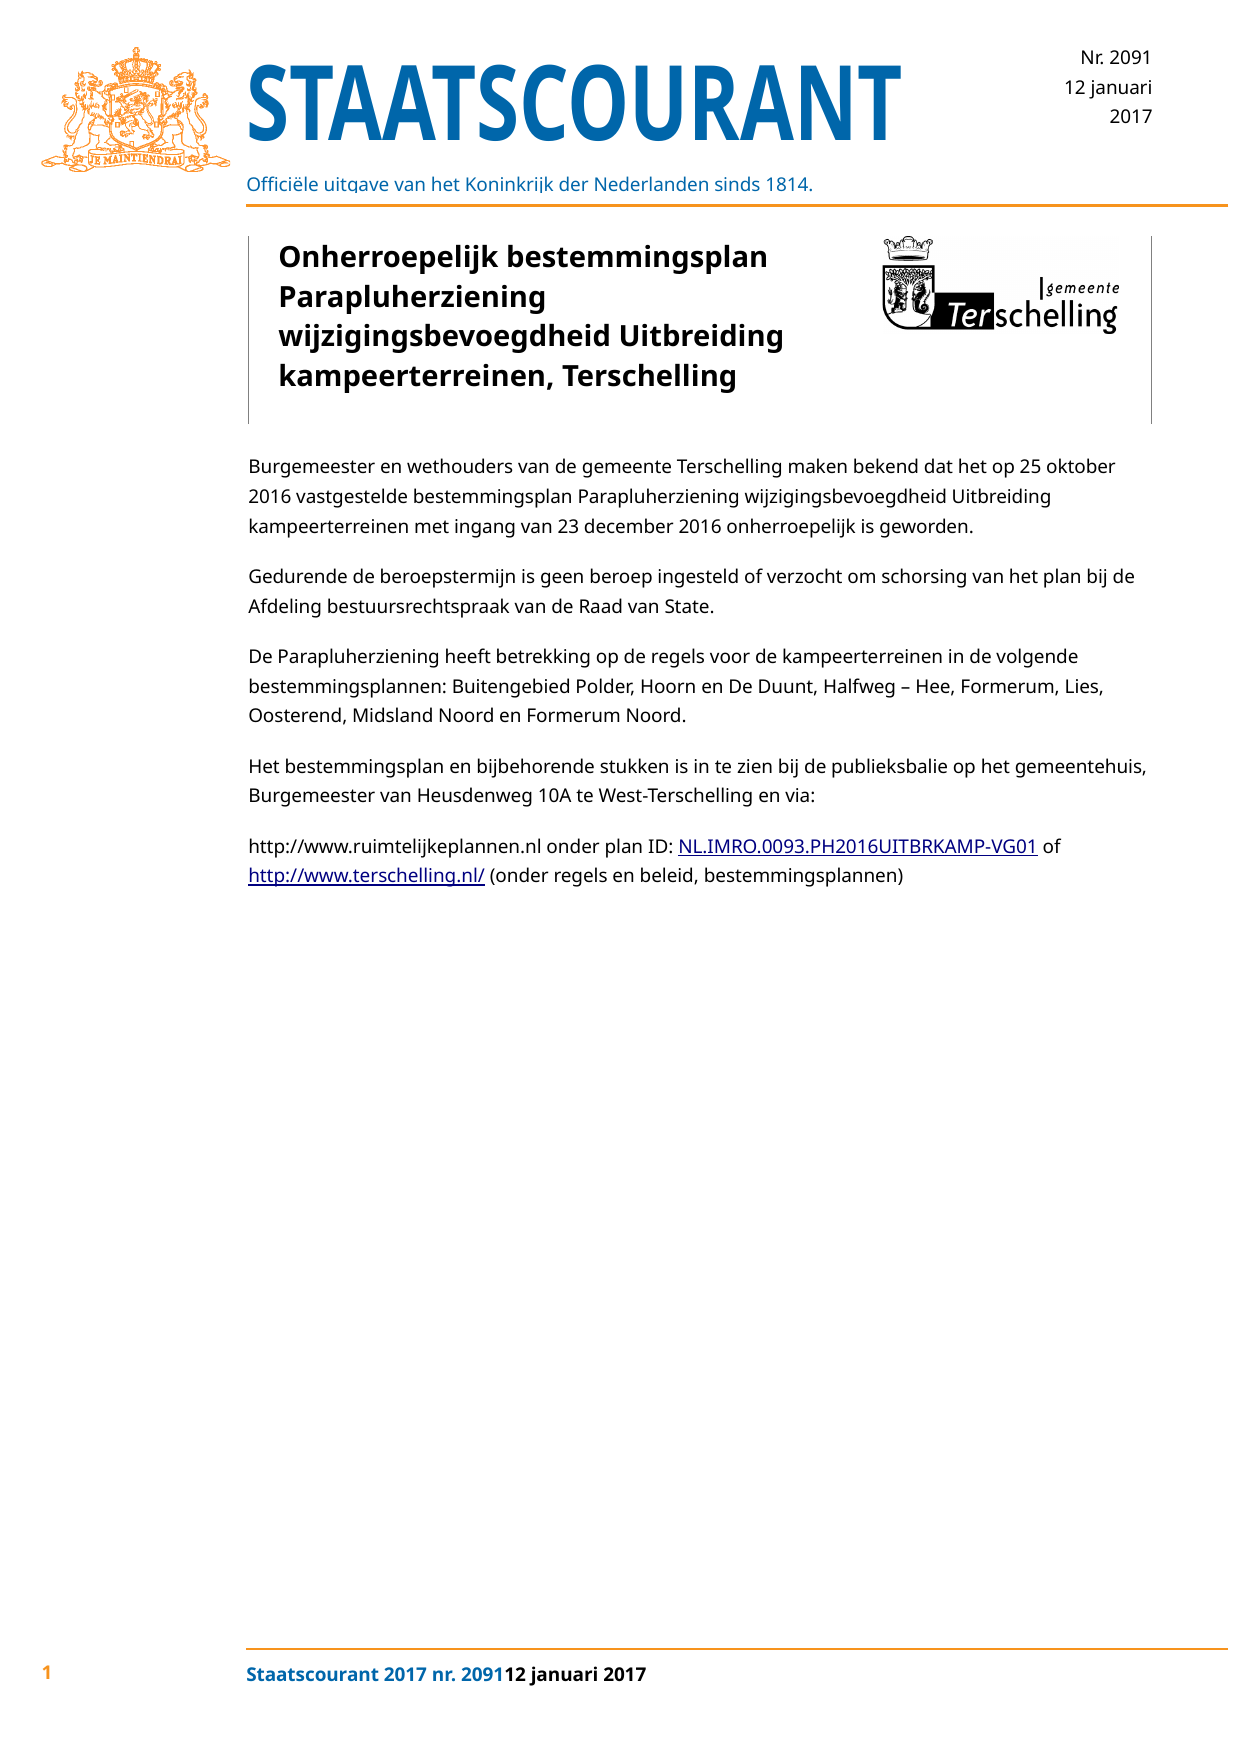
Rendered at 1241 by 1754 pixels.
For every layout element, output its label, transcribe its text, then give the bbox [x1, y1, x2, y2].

text Burgemeester en wethouders van de gemeente Terschelling maken bekend dat het op 25 oktober 2016 vastgestelde bestemmingsplan Parapluherziening wijzigingsbevoegdheid Uitbreiding kampeerterreinen met ingang van 23 december 2016 onherroepelijk is geworden. [248, 454, 1152, 538]
picture [41, 47, 231, 172]
text Het bestemmingsplan en bijbehorende stukken is in te zien bij de publieksbalie op het gemeentehuis, Burgemeester van Heusdenweg 10A te West-Terschelling en via: [248, 753, 1152, 808]
text Gedurende de beroepstermijn is geen beroep ingesteld of verzocht om schorsing van het plan bij de Afdeling bestuursrechtspraak van de Raad van State. [248, 563, 1152, 618]
table_header Onherroepelijk bestemmingsplan Parapluherziening wijzigingsbevoegdheid Uitbreiding kampeerterreinen, Terschelling [249, 236, 850, 424]
text http://www.ruimtelijkeplannen.nl onder plan ID: NL.IMRO.0093.PH2016UITBRKAMP-VG01 of http://www.terschelling.nl/ (onder regels en beleid, bestemmingsplannen) [248, 833, 1152, 888]
text De Parapluherziening heeft betrekking op de regels voor de kampeerterreinen in de volgende bestemmingsplannen: Buitengebied Polder, Hoorn en De Duunt, Halfweg – Hee, Formerum, Lies, Oosterend, Midsland Noord en Formerum Noord. [248, 643, 1152, 728]
table_header [850, 236, 1151, 424]
picture [882, 236, 1119, 334]
